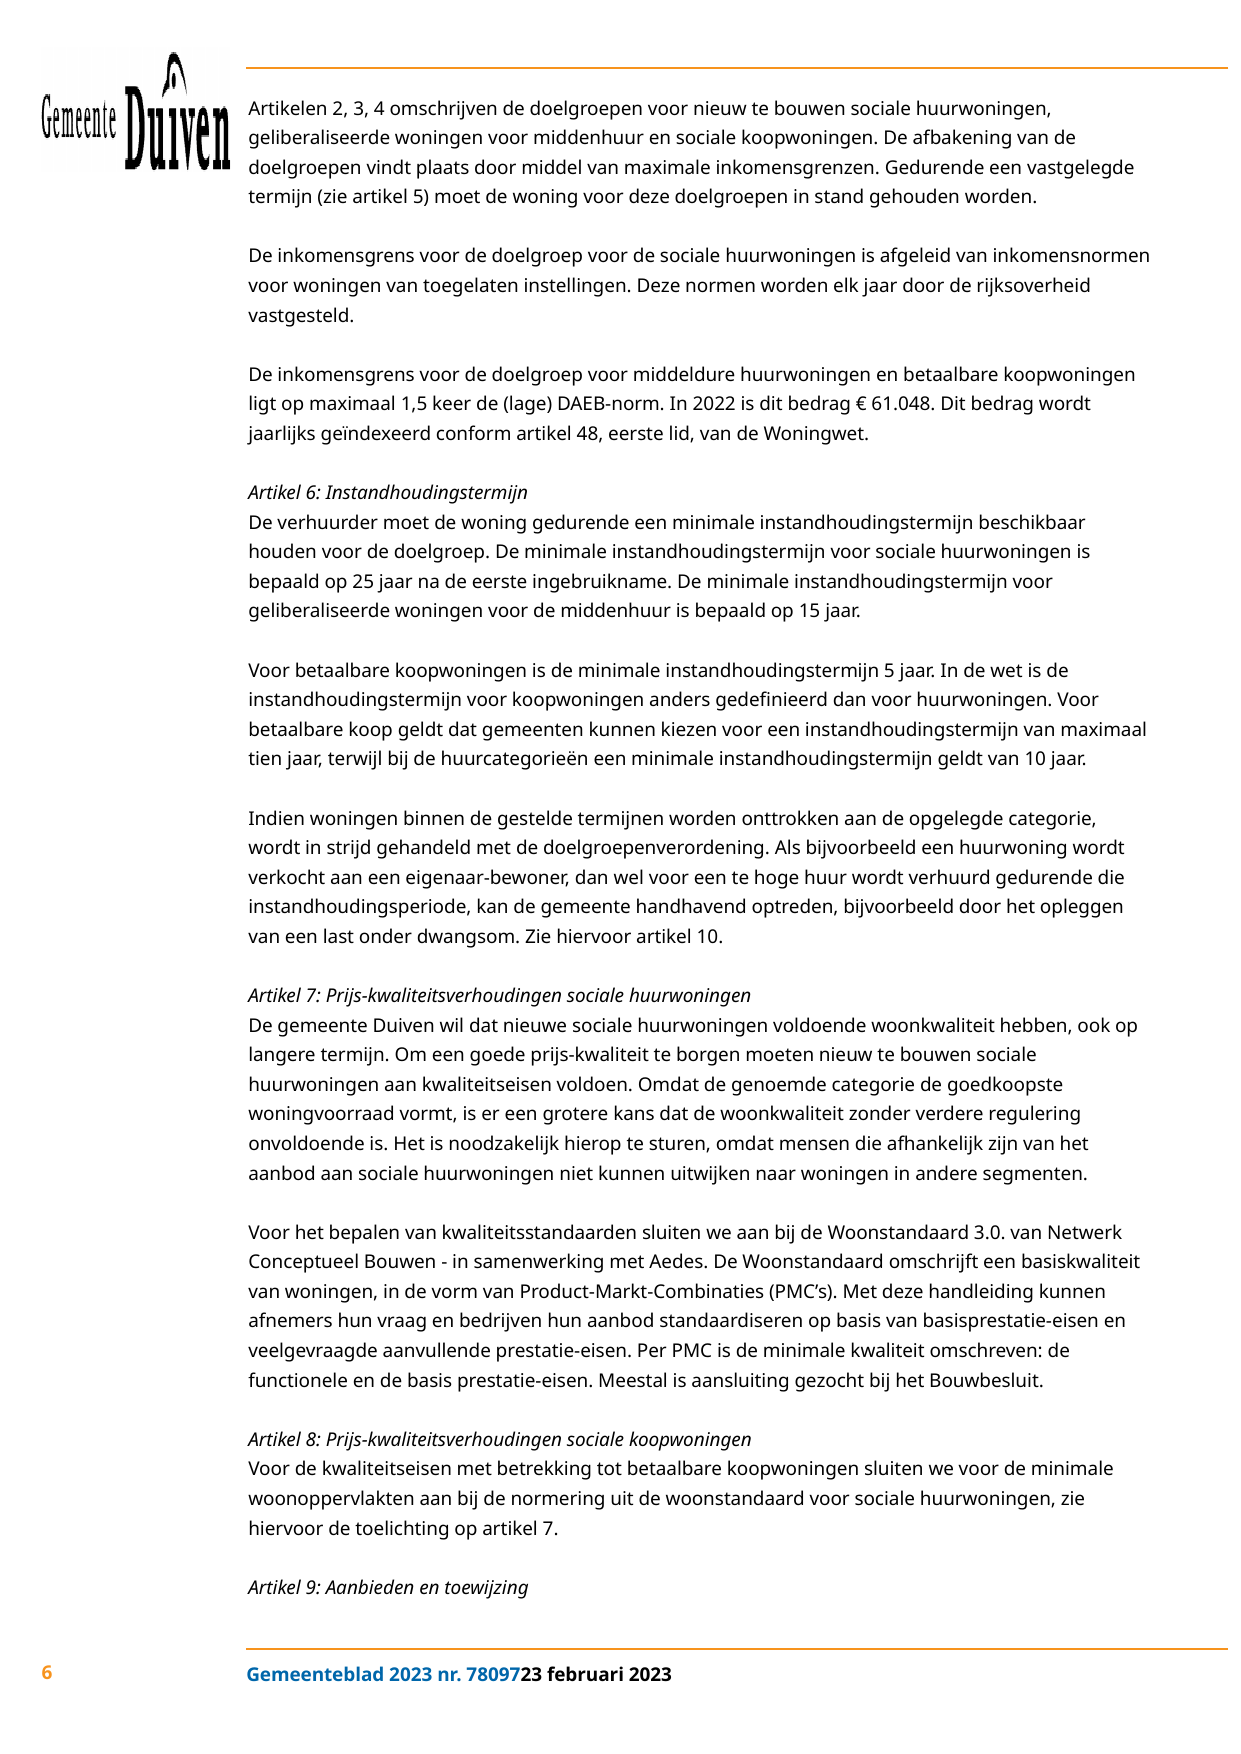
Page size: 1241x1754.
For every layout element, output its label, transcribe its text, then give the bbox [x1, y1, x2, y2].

text De inkomensgrens voor de doelgroep voor middeldure huurwoningen en betaalbare koopwoningen ligt op maximaal 1,5 keer de (lage) DAEB-norm. In 2022 is dit bedrag € 61.048. Dit bedrag wordt jaarlijks geïndexeerd conform artikel 48, eerste lid, van de Woningwet. [248, 361, 1152, 446]
text Artikel 7: Prijs-kwaliteitsverhoudingen sociale huurwoningen [248, 982, 1152, 1008]
text Voor betaalbare koopwoningen is de minimale instandhoudingstermijn 5 jaar. In de wet is de instandhoudingstermijn voor koopwoningen anders gedefinieerd dan voor huurwoningen. Voor betaalbare koop geldt dat gemeenten kunnen kiezen voor een instandhoudingstermijn van maximaal tien jaar, terwijl bij de huurcategorieën een minimale instandhoudingstermijn geldt van 10 jaar. [248, 657, 1152, 771]
text Artikel 8: Prijs-kwaliteitsverhoudingen sociale koopwoningen [248, 1426, 1152, 1452]
text De verhuurder moet de woning gedurende een minimale instandhoudingstermijn beschikbaar houden voor de doelgroep. De minimale instandhoudingstermijn voor sociale huurwoningen is bepaald op 25 jaar na de eerste ingebruikname. De minimale instandhoudingstermijn voor geliberaliseerde woningen voor de middenhuur is bepaald op 15 jaar. [248, 509, 1152, 623]
text Artikelen 2, 3, 4 omschrijven de doelgroepen voor nieuw te bouwen sociale huurwoningen, geliberaliseerde woningen voor middenhuur en sociale koopwoningen. De afbakening van de doelgroepen vindt plaats door middel van maximale inkomensgrenzen. Gedurende een vastgelegde termijn (zie artikel 5) moet de woning voor deze doelgroepen in stand gehouden worden. [248, 95, 1152, 209]
text Indien woningen binnen de gestelde termijnen worden onttrokken aan de opgelegde categorie, wordt in strijd gehandeld met de doelgroepenverordening. Als bijvoorbeeld een huurwoning wordt verkocht aan een eigenaar-bewoner, dan wel voor een te hoge huur wordt verhuurd gedurende die instandhoudingsperiode, kan de gemeente handhavend optreden, bijvoorbeeld door het opleggen van een last onder dwangsom. Zie hiervoor artikel 10. [248, 805, 1152, 949]
text De inkomensgrens voor de doelgroep voor de sociale huurwoningen is afgeleid van inkomensnormen voor woningen van toegelaten instellingen. Deze normen worden elk jaar door de rijksoverheid vastgesteld. [248, 243, 1152, 328]
text Voor het bepalen van kwaliteitsstandaarden sluiten we aan bij de Woonstandaard 3.0. van Netwerk Conceptueel Bouwen - in samenwerking met Aedes. De Woonstandaard omschrijft een basiskwaliteit van woningen, in de vorm van Product-Markt-Combinaties (PMC’s). Met deze handleiding kunnen afnemers hun vraag en bedrijven hun aanbod standaardiseren op basis van basisprestatie-eisen en veelgevraagde aanvullende prestatie-eisen. Per PMC is de minimale kwaliteit omschreven: de functionele en de basis prestatie-eisen. Meestal is aansluiting gezocht bij het Bouwbesluit. [248, 1219, 1152, 1393]
text Artikel 9: Aanbieden en toewijzing [248, 1574, 1152, 1600]
text De gemeente Duiven wil dat nieuwe sociale huurwoningen voldoende woonkwaliteit hebben, ook op langere termijn. Om een goede prijs-kwaliteit te borgen moeten nieuw te bouwen sociale huurwoningen aan kwaliteitseisen voldoen. Omdat de genoemde categorie de goedkoopste woningvoorraad vormt, is er een grotere kans dat de woonkwaliteit zonder verdere regulering onvoldoende is. Het is noodzakelijk hierop te sturen, omdat mensen die afhankelijk zijn van het aanbod aan sociale huurwoningen niet kunnen uitwijken naar woningen in andere segmenten. [248, 1012, 1152, 1186]
text Artikel 6: Instandhoudingstermijn [248, 479, 1152, 505]
picture [41, 47, 231, 172]
text Voor de kwaliteitseisen met betrekking tot betaalbare koopwoningen sluiten we voor de minimale woonoppervlakten aan bij de normering uit de woonstandaard voor sociale huurwoningen, zie hiervoor de toelichting op artikel 7. [248, 1456, 1152, 1541]
